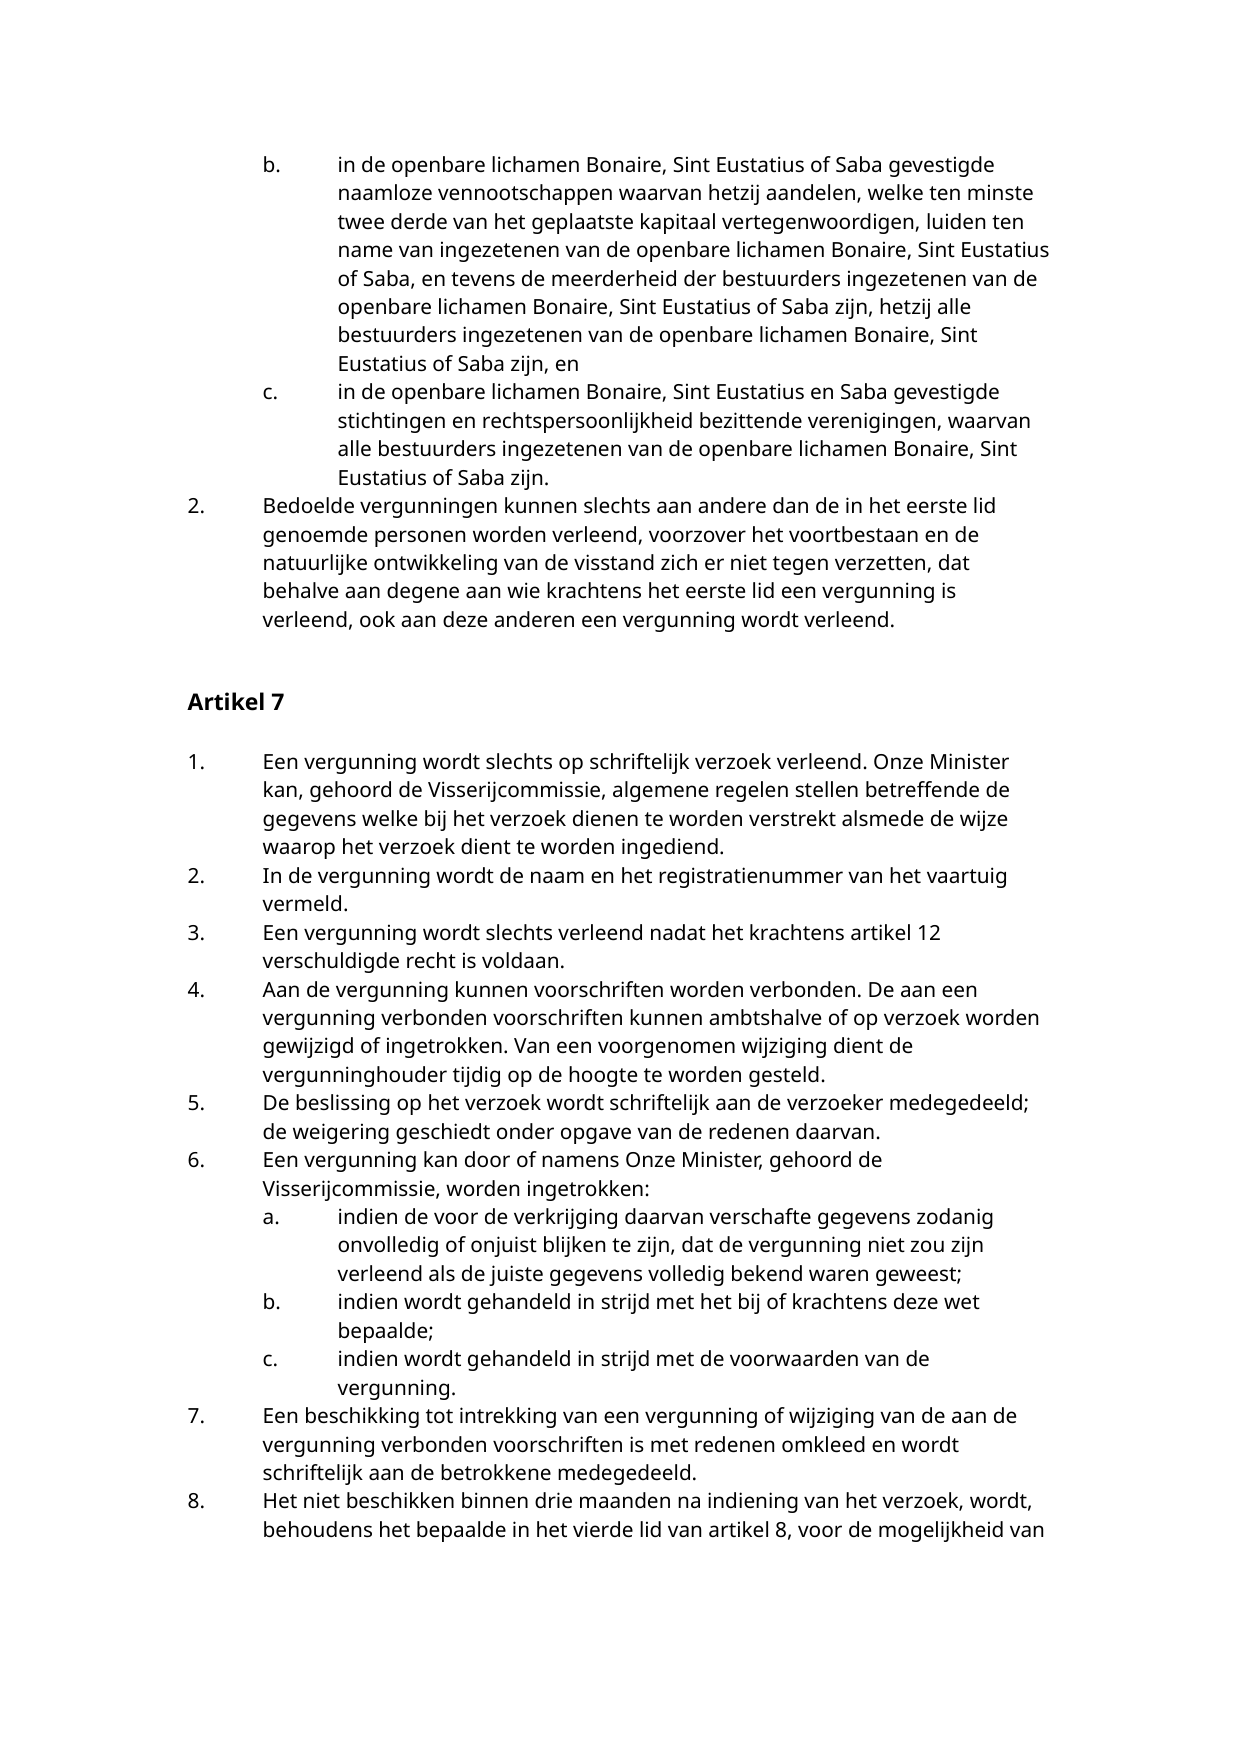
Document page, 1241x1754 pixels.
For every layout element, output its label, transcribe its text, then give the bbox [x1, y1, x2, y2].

list De beslissing op het verzoek wordt schriftelijk aan de verzoeker medegedeeld; de weigering geschiedt onder opgave van de redenen daarvan. [187, 1088, 1053, 1145]
subtitle Artikel 7 [187, 686, 1053, 717]
list indien wordt gehandeld in strijd met de voorwaarden van de vergunning. [262, 1344, 1053, 1401]
list in de openbare lichamen Bonaire, Sint Eustatius en Saba gevestigde stichtingen en rechtspersoonlijkheid bezittende verenigingen, waarvan alle bestuurders ingezetenen van de openbare lichamen Bonaire, Sint Eustatius of Saba zijn. [262, 377, 1053, 491]
list Aan de vergunning kunnen voorschriften worden verbonden. De aan een vergunning verbonden voorschriften kunnen ambtshalve of op verzoek worden gewijzigd of ingetrokken. Van een voorgenomen wijziging dient de vergunninghouder tijdig op de hoogte te worden gesteld. [187, 975, 1053, 1088]
list indien wordt gehandeld in strijd met het bij of krachtens deze wet bepaalde; [262, 1287, 1053, 1344]
list Het niet beschikken binnen drie maanden na indiening van het verzoek, wordt, behoudens het bepaalde in het vierde lid van artikel 8, voor de mogelijkheid van [187, 1487, 1053, 1543]
list Een vergunning wordt slechts op schriftelijk verzoek verleend. Onze Minister kan, gehoord de Visserijcommissie, algemene regelen stellen betreffende de gegevens welke bij het verzoek dienen te worden verstrekt alsmede de wijze waarop het verzoek dient te worden ingediend. [187, 747, 1053, 861]
list in de openbare lichamen Bonaire, Sint Eustatius of Saba gevestigde naamloze vennootschappen waarvan hetzij aandelen, welke ten minste twee derde van het geplaatste kapitaal vertegenwoordigen, luiden ten name van ingezetenen van de openbare lichamen Bonaire, Sint Eustatius of Saba, en tevens de meerderheid der bestuurders ingezetenen van de openbare lichamen Bonaire, Sint Eustatius of Saba zijn, hetzij alle bestuurders ingezetenen van de openbare lichamen Bonaire, Sint Eustatius of Saba zijn, en [262, 150, 1053, 377]
list In de vergunning wordt de naam en het registratienummer van het vaartuig vermeld. [187, 861, 1053, 918]
list indien de voor de verkrijging daarvan verschafte gegevens zodanig onvolledig of onjuist blijken te zijn, dat de vergunning niet zou zijn verleend als de juiste gegevens volledig bekend waren geweest; [262, 1202, 1053, 1287]
list Een beschikking tot intrekking van een vergunning of wijziging van de aan de vergunning verbonden voorschriften is met redenen omkleed en wordt schriftelijk aan de betrokkene medegedeeld. [187, 1401, 1053, 1487]
list Een vergunning kan door of namens Onze Minister, gehoord de Visserijcommissie, worden ingetrokken: [187, 1145, 1053, 1202]
list Een vergunning wordt slechts verleend nadat het krachtens artikel 12 verschuldigde recht is voldaan. [187, 918, 1053, 975]
list Bedoelde vergunningen kunnen slechts aan andere dan de in het eerste lid genoemde personen worden verleend, voorzover het voortbestaan en de natuurlijke ontwikkeling van de visstand zich er niet tegen verzetten, dat behalve aan degene aan wie krachtens het eerste lid een vergunning is verleend, ook aan deze anderen een vergunning wordt verleend. [187, 491, 1053, 633]
